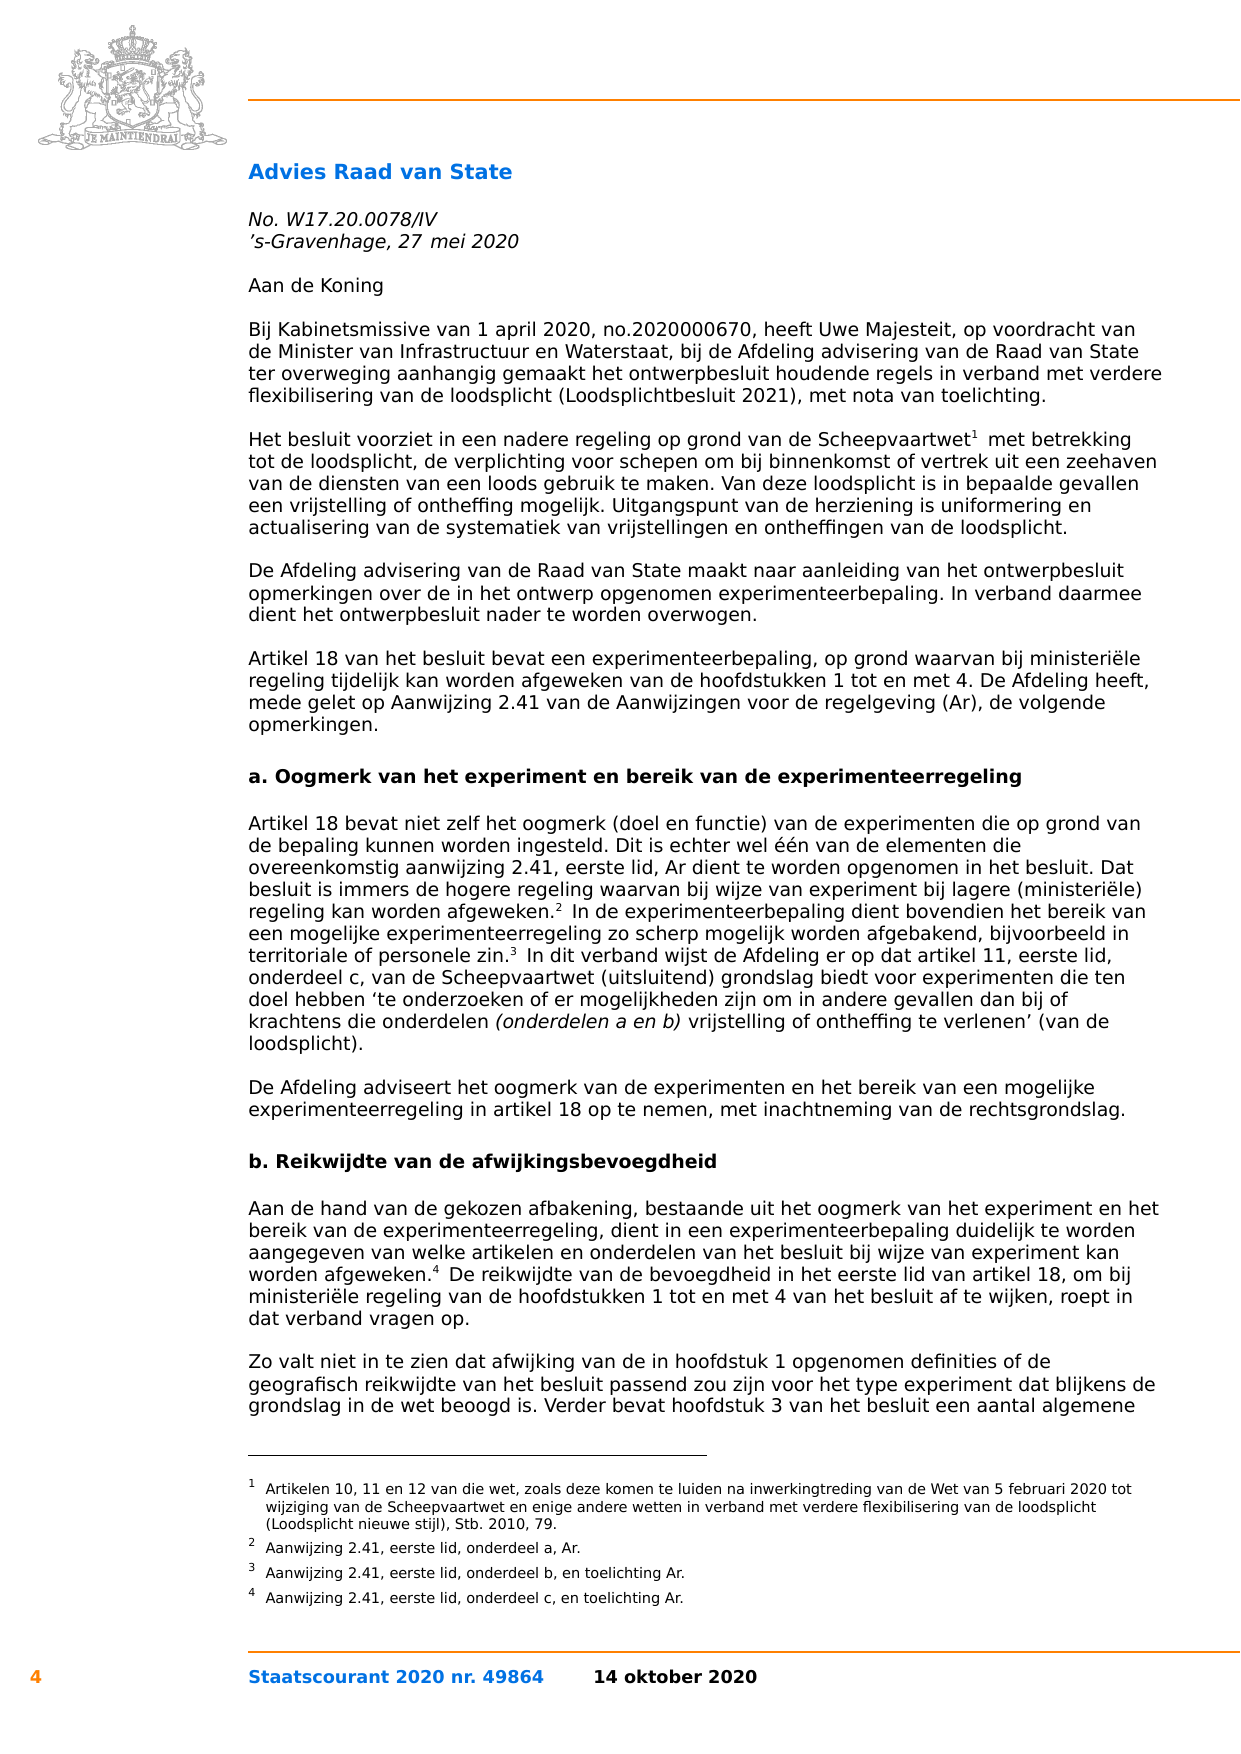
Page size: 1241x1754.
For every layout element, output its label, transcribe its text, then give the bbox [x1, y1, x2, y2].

text De Afdeling adviseert het oogmerk van de experimenten en het bereik van een mogelijke experimenteerregeling in artikel 18 op te nemen, met inachtneming van de rechtsgrondslag. [248, 1077, 1163, 1121]
subtitle a. Oogmerk van het experiment en bereik van de experimenteerregeling [248, 766, 1163, 788]
text Aanwijzing 2.41, eerste lid, onderdeel b, en toelichting Ar. [248, 1561, 1163, 1583]
text De Afdeling advisering van de Raad van State maakt naar aanleiding van het ontwerpbesluit opmerkingen over de in het ontwerp opgenomen experimenteerbepaling. In verband daarmee dient het ontwerpbesluit nader te worden overwogen. [248, 560, 1163, 626]
text Aan de Koning [248, 275, 1163, 297]
picture [38, 25, 227, 150]
subtitle b. Reikwijdte van de afwijkingsbevoegdheid [248, 1151, 1163, 1173]
text Aanwijzing 2.41, eerste lid, onderdeel c, en toelichting Ar. [248, 1586, 1163, 1608]
text ’s-Gravenhage, 27 mei 2020 [248, 231, 1163, 253]
text Aanwijzing 2.41, eerste lid, onderdeel a, Ar. [248, 1536, 1163, 1558]
text Artikel 18 van het besluit bevat een experimenteerbepaling, op grond waarvan bij ministeriële regeling tijdelijk kan worden afgeweken van de hoofdstukken 1 tot en met 4. De Afdeling heeft, mede gelet op Aanwijzing 2.41 van de Aanwijzingen voor de regelgeving (Ar), de volgende opmerkingen. [248, 648, 1163, 736]
text Aan de hand van de gekozen afbakening, bestaande uit het oogmerk van het experiment en het bereik van de experimenteerregeling, dient in een experimenteerbepaling duidelijk te worden aangegeven van welke artikelen en onderdelen van het besluit bij wijze van experiment kan worden afgeweken. De reikwijdte van de bevoegdheid in het eerste lid van artikel 18, om bij ministeriële regeling van de hoofdstukken 1 tot en met 4 van het besluit af te wijken, roept in dat verband vragen op. [248, 1198, 1163, 1329]
text Zo valt niet in te zien dat afwijking van de in hoofdstuk 1 opgenomen definities of de geografisch reikwijdte van het besluit passend zou zijn voor het type experiment dat blijkens de grondslag in de wet beoogd is. Verder bevat hoofdstuk 3 van het besluit een aantal algemene [248, 1351, 1163, 1417]
text Het besluit voorziet in een nadere regeling op grond van de Scheepvaartwet met betrekking tot de loodsplicht, de verplichting voor schepen om bij binnenkomst of vertrek uit een zeehaven van de diensten van een loods gebruik te maken. Van deze loodsplicht is in bepaalde gevallen een vrijstelling of ontheffing mogelijk. Uitgangspunt van de herziening is uniformering en actualisering van de systematiek van vrijstellingen en ontheffingen van de loodsplicht. [248, 429, 1163, 538]
subtitle Advies Raad van State [248, 160, 1163, 184]
text No. W17.20.0078/IV [248, 209, 1163, 231]
text Bij Kabinetsmissive van 1 april 2020, no.2020000670, heeft Uwe Majesteit, op voordracht van de Minister van Infrastructuur en Waterstaat, bij de Afdeling advisering van de Raad van State ter overweging aanhangig gemaakt het ontwerpbesluit houdende regels in verband met verdere flexibilisering van de loodsplicht (Loodsplichtbesluit 2021), met nota van toelichting. [248, 319, 1163, 407]
text Artikel 18 bevat niet zelf het oogmerk (doel en functie) van de experimenten die op grond van de bepaling kunnen worden ingesteld. Dit is echter wel één van de elementen die overeenkomstig aanwijzing 2.41, eerste lid, Ar dient te worden opgenomen in het besluit. Dat besluit is immers de hogere regeling waarvan bij wijze van experiment bij lagere (ministeriële) regeling kan worden afgeweken. In de experimenteerbepaling dient bovendien het bereik van een mogelijke experimenteerregeling zo scherp mogelijk worden afgebakend, bijvoorbeeld in territoriale of personele zin. In dit verband wijst de Afdeling er op dat artikel 11, eerste lid, onderdeel c, van de Scheepvaartwet (uitsluitend) grondslag biedt voor experimenten die ten doel hebben ‘te onderzoeken of er mogelijkheden zijn om in andere gevallen dan bij of krachtens die onderdelen (onderdelen a en b) vrijstelling of ontheffing te verlenen’ (van de loodsplicht). [248, 813, 1163, 1055]
text Artikelen 10, 11 en 12 van die wet, zoals deze komen te luiden na inwerkingtreding van de Wet van 5 februari 2020 tot wijziging van de Scheepvaartwet en enige andere wetten in verband met verdere flexibilisering van de loodsplicht (Loodsplicht nieuwe stijl), Stb. 2010, 79. [248, 1477, 1163, 1533]
